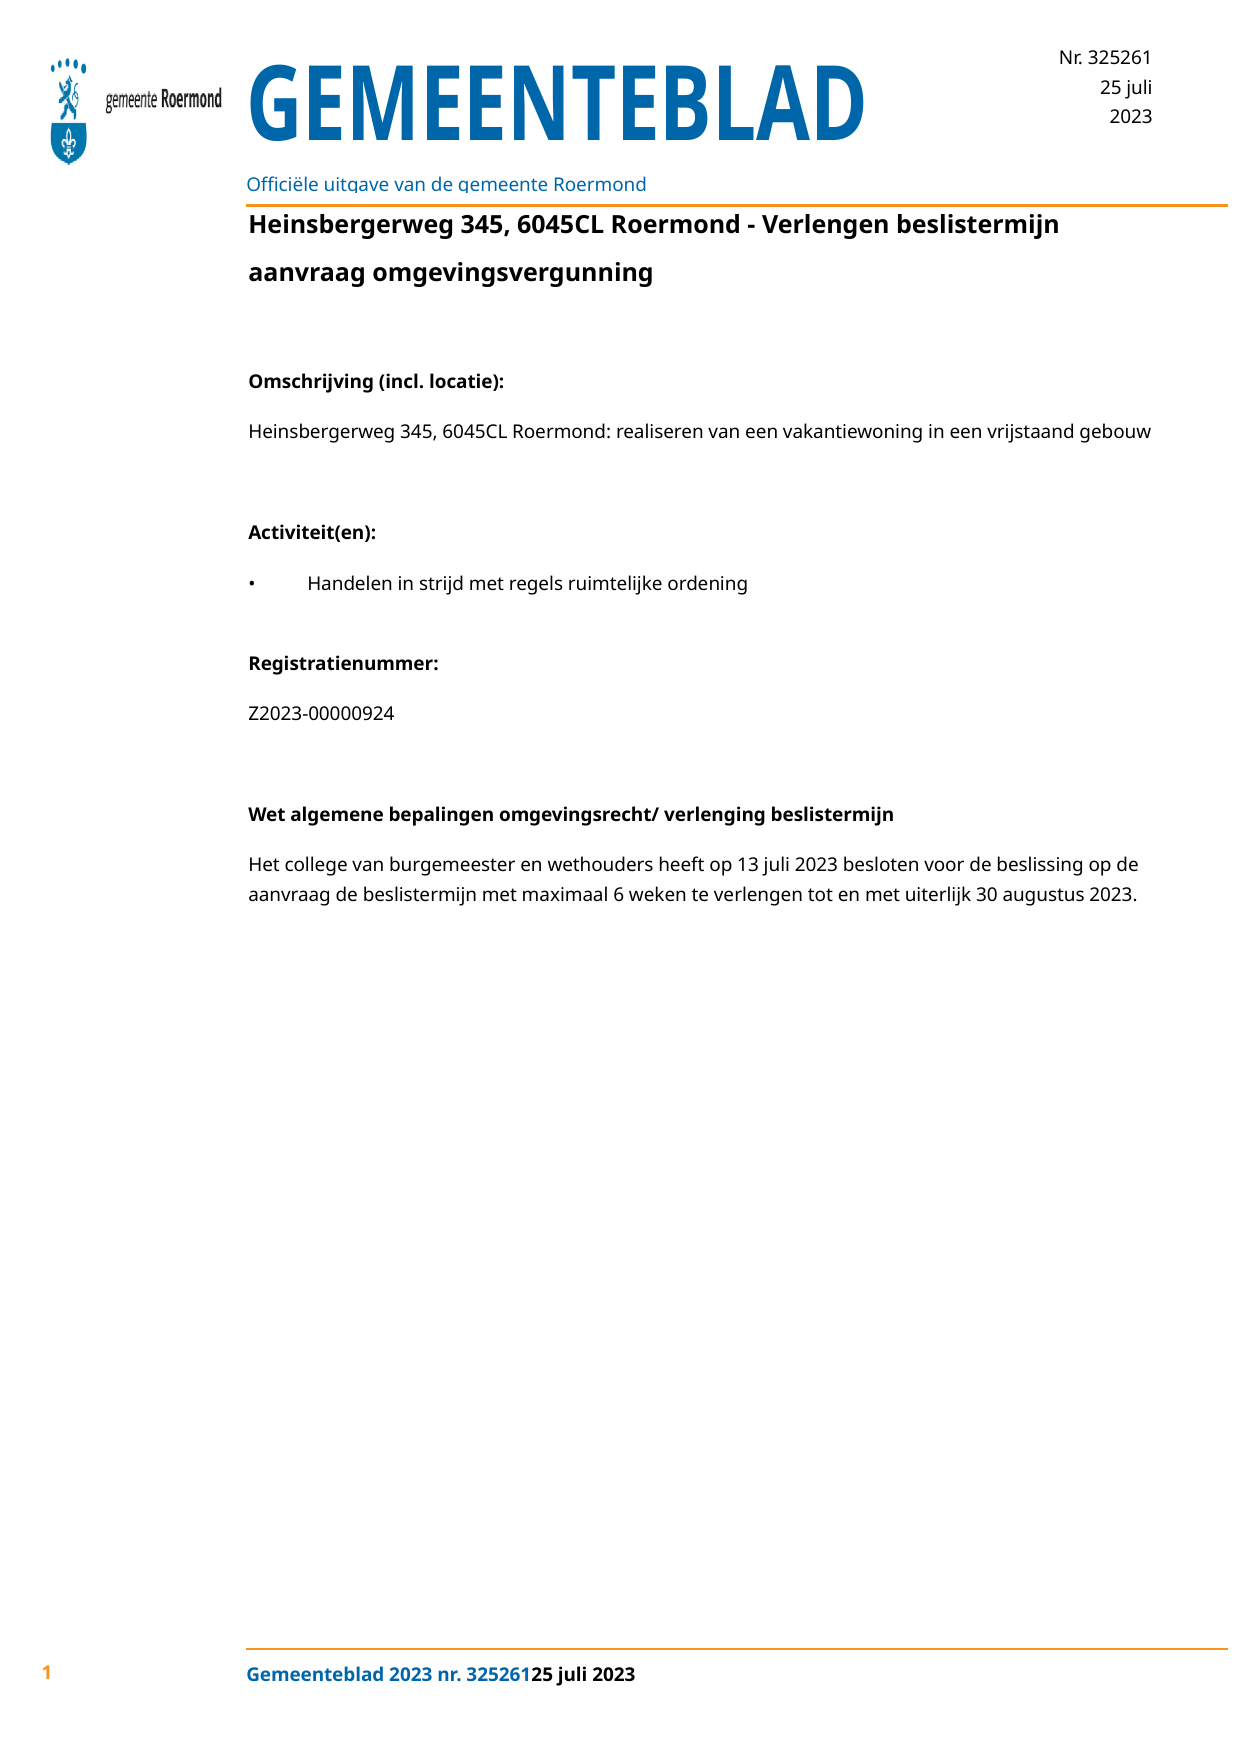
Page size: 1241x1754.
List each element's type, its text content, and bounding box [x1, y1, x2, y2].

text Wet algemene bepalingen omgevingsrecht/ verlenging beslistermijn [248, 801, 1152, 827]
text Heinsbergerweg 345, 6045CL Roermond: realiseren van een vakantiewoning in een vrijstaand gebouw [248, 419, 1152, 444]
text Het college van burgemeester en wethouders heeft op 13 juli 2023 besloten voor de beslissing op de aanvraag de beslistermijn met maximaal 6 weken te verlengen tot en met uiterlijk 30 augustus 2023. [248, 852, 1152, 907]
text Activiteit(en): [248, 519, 1152, 545]
text Omschrijving (incl. locatie): [248, 368, 1152, 394]
text Heinsbergerweg 345, 6045CL Roermond - Verlengen beslistermijn aanvraag omgevingsvergunning [248, 207, 1152, 288]
list Handelen in strijd met regels ruimtelijke ordening [248, 570, 1152, 596]
text Z2023-00000924 [248, 700, 1152, 726]
text Registratienummer: [248, 650, 1152, 676]
picture [41, 47, 231, 172]
